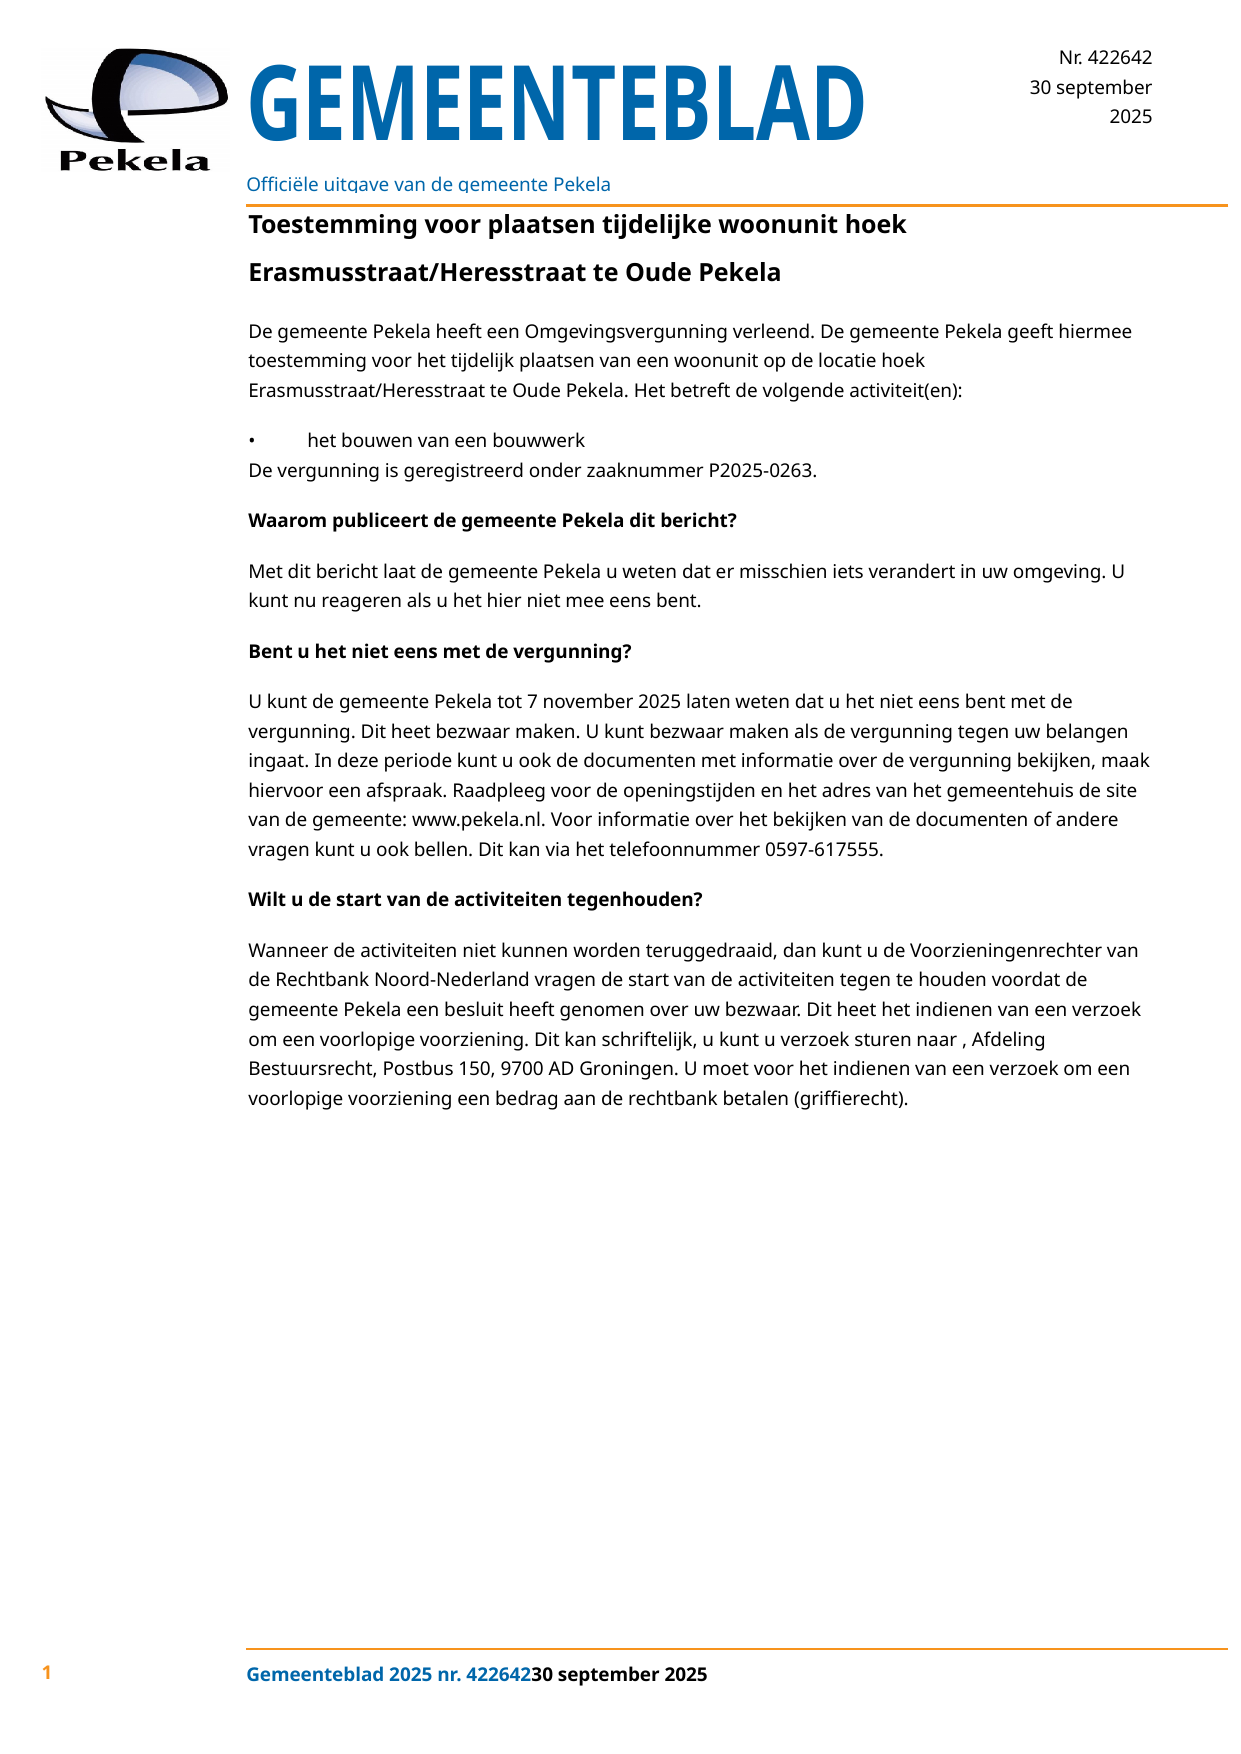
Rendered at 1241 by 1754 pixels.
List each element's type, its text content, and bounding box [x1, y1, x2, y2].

text Wanneer de activiteiten niet kunnen worden teruggedraaid, dan kunt u de Voorzieningenrechter van de Rechtbank Noord-Nederland vragen de start van de activiteiten tegen te houden voordat de gemeente Pekela een besluit heeft genomen over uw bezwaar. Dit heet het indienen van een verzoek om een voorlopige voorziening. Dit kan schriftelijk, u kunt u verzoek sturen naar , Afdeling Bestuursrecht, Postbus 150, 9700 AD Groningen. U moet voor het indienen van een verzoek om een voorlopige voorziening een bedrag aan de rechtbank betalen (griffierecht). [248, 937, 1152, 1111]
text Waarom publiceert de gemeente Pekela dit bericht? [248, 507, 1152, 533]
text De vergunning is geregistreerd onder zaaknummer P2025-0263. [248, 457, 1152, 483]
text U kunt de gemeente Pekela tot 7 november 2025 laten weten dat u het niet eens bent met de vergunning. Dit heet bezwaar maken. U kunt bezwaar maken als de vergunning tegen uw belangen ingaat. In deze periode kunt u ook de documenten met informatie over de vergunning bekijken, maak hiervoor een afspraak. Raadpleeg voor de openingstijden en het adres van het gemeentehuis de site van de gemeente: www.pekela.nl. Voor informatie over het bekijken van de documenten of andere vragen kunt u ook bellen. Dit kan via het telefoonnummer 0597-617555. [248, 688, 1152, 862]
text Bent u het niet eens met de vergunning? [248, 638, 1152, 664]
picture [41, 47, 231, 172]
text De gemeente Pekela heeft een Omgevingsvergunning verleend. De gemeente Pekela geeft hiermee toestemming voor het tijdelijk plaatsen van een woonunit op de locatie hoek Erasmusstraat/Heresstraat te Oude Pekela. Het betreft de volgende activiteit(en): [248, 318, 1152, 403]
text Toestemming voor plaatsen tijdelijke woonunit hoek Erasmusstraat/Heresstraat te Oude Pekela [248, 207, 1152, 288]
text Met dit bericht laat de gemeente Pekela u weten dat er misschien iets verandert in uw omgeving. U kunt nu reageren als u het hier niet mee eens bent. [248, 558, 1152, 613]
text Wilt u de start van de activiteiten tegenhouden? [248, 887, 1152, 912]
list het bouwen van een bouwwerk [248, 427, 1152, 453]
